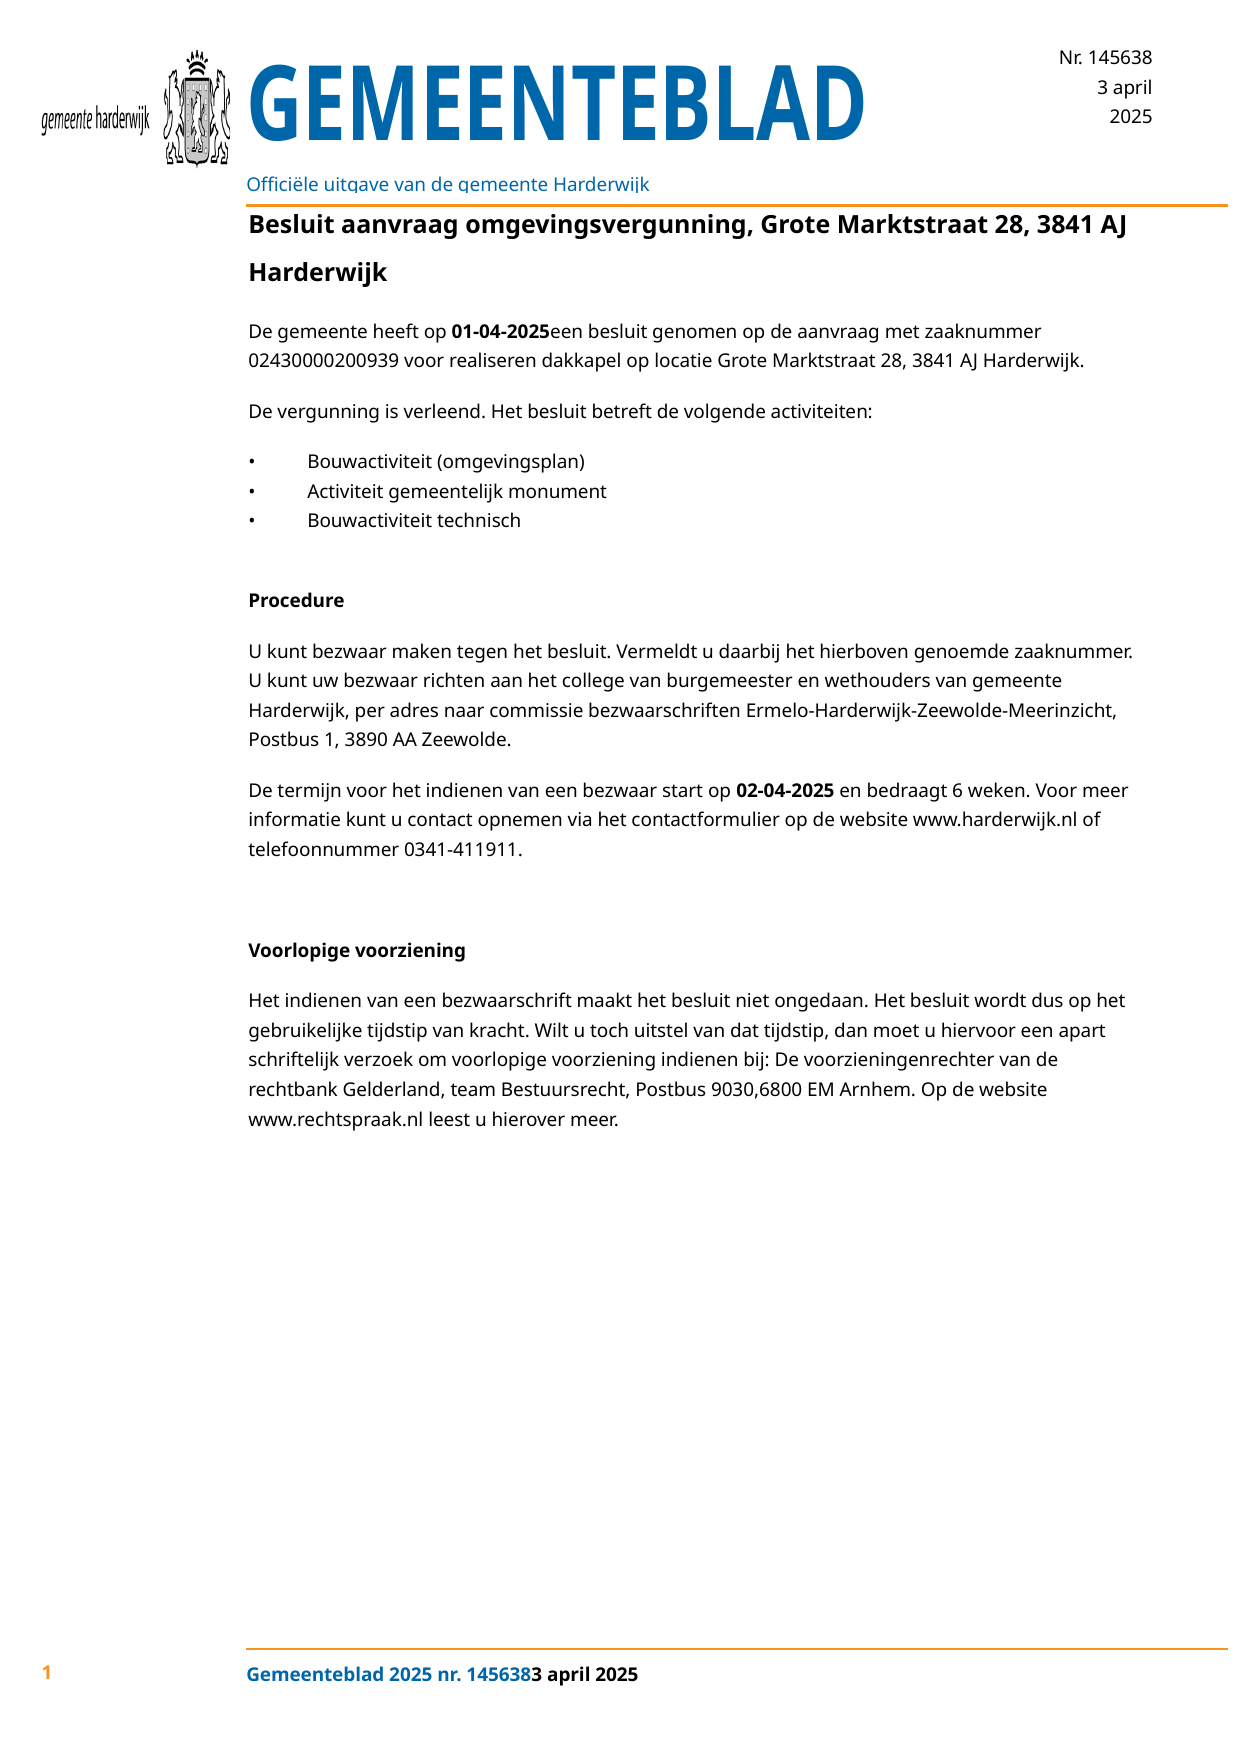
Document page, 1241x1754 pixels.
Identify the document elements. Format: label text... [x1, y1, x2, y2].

text Voorlopige voorziening [248, 937, 1152, 963]
text Procedure [248, 587, 1152, 613]
text Het indienen van een bezwaarschrift maakt het besluit niet ongedaan. Het besluit wordt dus op het gebruikelijke tijdstip van kracht. Wilt u toch uitstel van dat tijdstip, dan moet u hiervoor een apart schriftelijk verzoek om voorlopige voorziening indienen bij: De voorzieningenrechter van de rechtbank Gelderland, team Bestuursrecht, Postbus 9030,6800 EM Arnhem. Op de website www.rechtspraak.nl leest u hierover meer. [248, 987, 1152, 1132]
list Bouwactiviteit (omgevingsplan) [248, 448, 1152, 474]
text De termijn voor het indienen van een bezwaar start op 02-04-2025 en bedraagt 6 weken. Voor meer informatie kunt u contact opnemen via het contactformulier op de website www.harderwijk.nl of telefoonnummer 0341-411911. [248, 777, 1152, 862]
list Bouwactiviteit technisch [248, 507, 1152, 533]
text U kunt bezwaar maken tegen het besluit. Vermeldt u daarbij het hierboven genoemde zaaknummer. U kunt uw bezwaar richten aan het college van burgemeester en wethouders van gemeente Harderwijk, per adres naar commissie bezwaarschriften Ermelo-Harderwijk-Zeewolde-Meerinzicht, Postbus 1, 3890 AA Zeewolde. [248, 638, 1152, 752]
picture [41, 47, 231, 172]
list Activiteit gemeentelijk monument [248, 478, 1152, 504]
text De vergunning is verleend. Het besluit betreft de volgende activiteiten: [248, 398, 1152, 424]
text Besluit aanvraag omgevingsvergunning, Grote Marktstraat 28, 3841 AJ Harderwijk [248, 207, 1152, 288]
text De gemeente heeft op 01-04-2025een besluit genomen op de aanvraag met zaaknummer 02430000200939 voor realiseren dakkapel op locatie Grote Marktstraat 28, 3841 AJ Harderwijk. [248, 318, 1152, 373]
